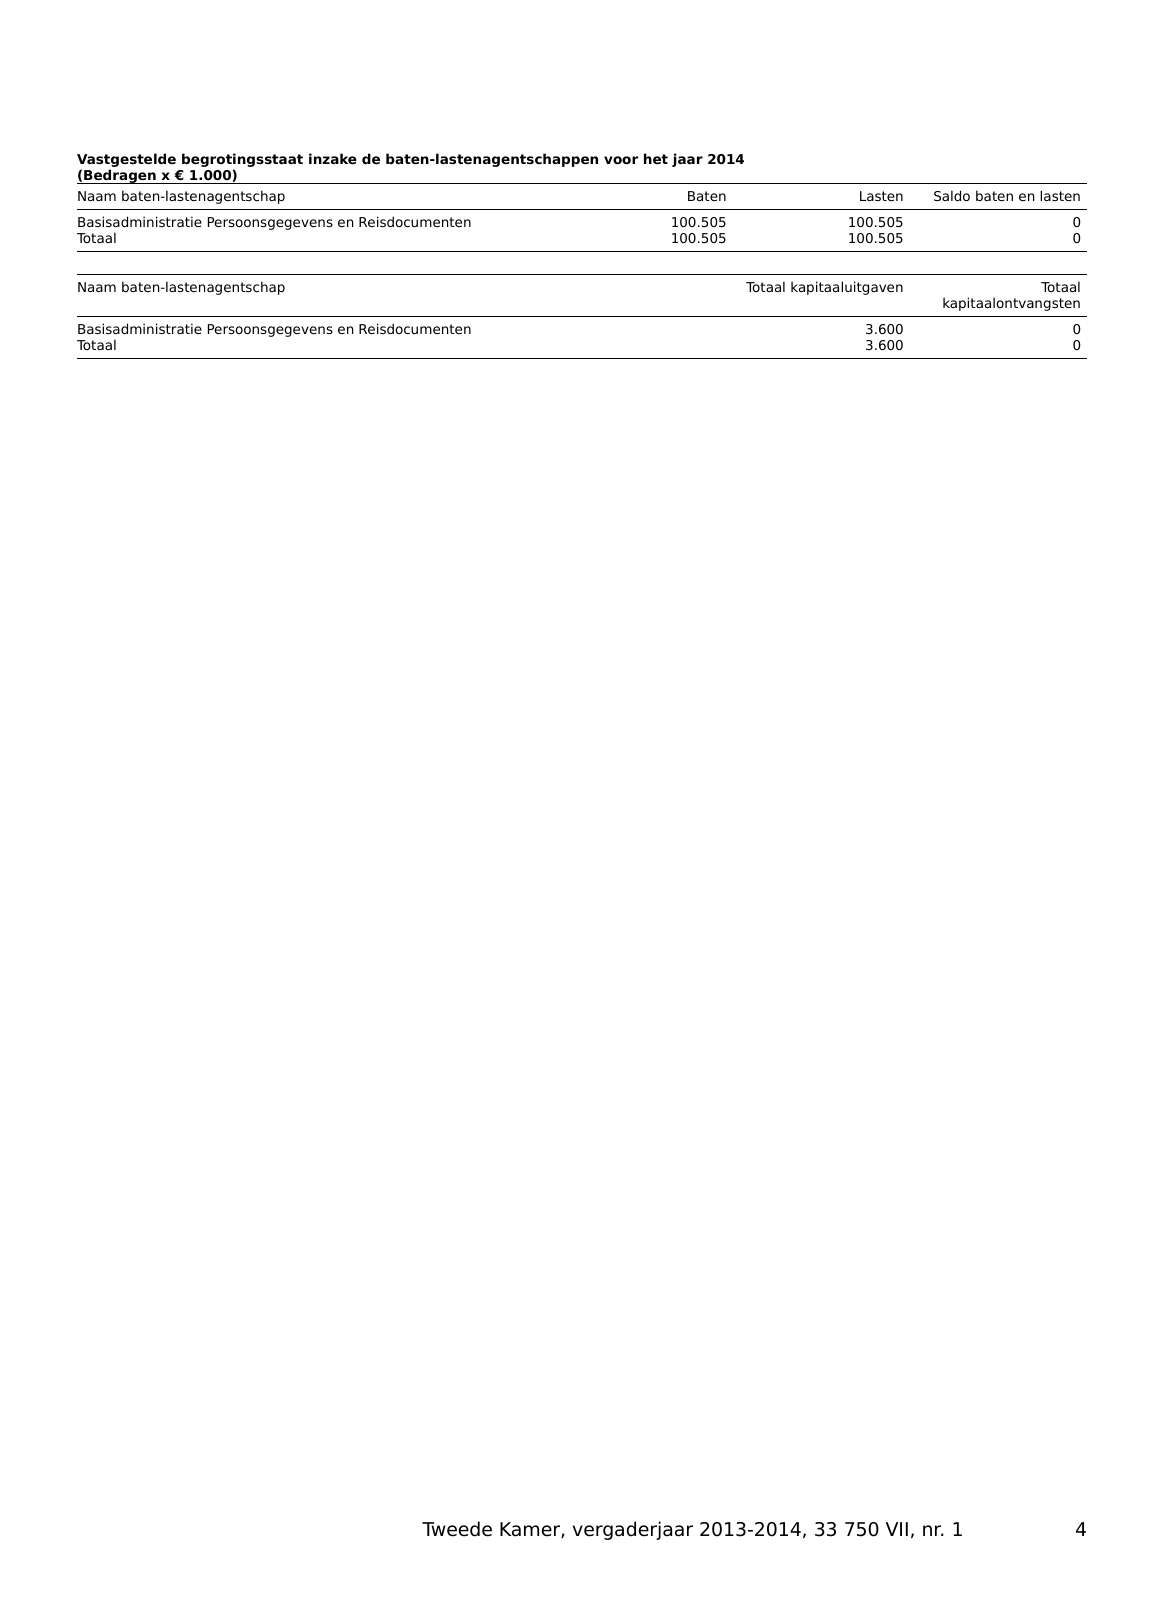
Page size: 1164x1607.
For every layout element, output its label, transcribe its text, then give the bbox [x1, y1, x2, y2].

table_cell 0 [910, 338, 1087, 358]
table_header Totaal kapitaalontvangsten [910, 275, 1087, 316]
table_header Vastgestelde begrotingsstaat inzake de baten-lastenagentschappen voor het jaar 2014 (Bedragen x € 1.000) [77, 152, 1087, 183]
table_cell 100.505 [555, 231, 732, 251]
table_cell 3.600 [732, 317, 909, 337]
table_cell 100.505 [555, 210, 732, 231]
table_cell 0 [909, 210, 1087, 231]
table_cell 0 [910, 317, 1087, 337]
table_cell Saldo baten en lasten [909, 184, 1087, 209]
table_cell 0 [909, 231, 1087, 251]
table_cell 100.505 [732, 231, 909, 251]
table_cell Totaal [77, 338, 732, 358]
table_cell Lasten [732, 184, 909, 209]
table_cell Totaal [77, 231, 555, 251]
table_header Totaal kapitaaluitgaven [732, 275, 909, 316]
table_header Naam baten-lastenagentschap [77, 275, 732, 316]
table_cell 100.505 [732, 210, 909, 231]
table_cell Basisadministratie Persoonsgegevens en Reisdocumenten [77, 210, 555, 231]
table_cell 3.600 [732, 338, 909, 358]
table_cell Basisadministratie Persoonsgegevens en Reisdocumenten [77, 317, 732, 337]
table_cell Naam baten-lastenagentschap [77, 184, 555, 209]
table_cell Baten [555, 184, 732, 209]
